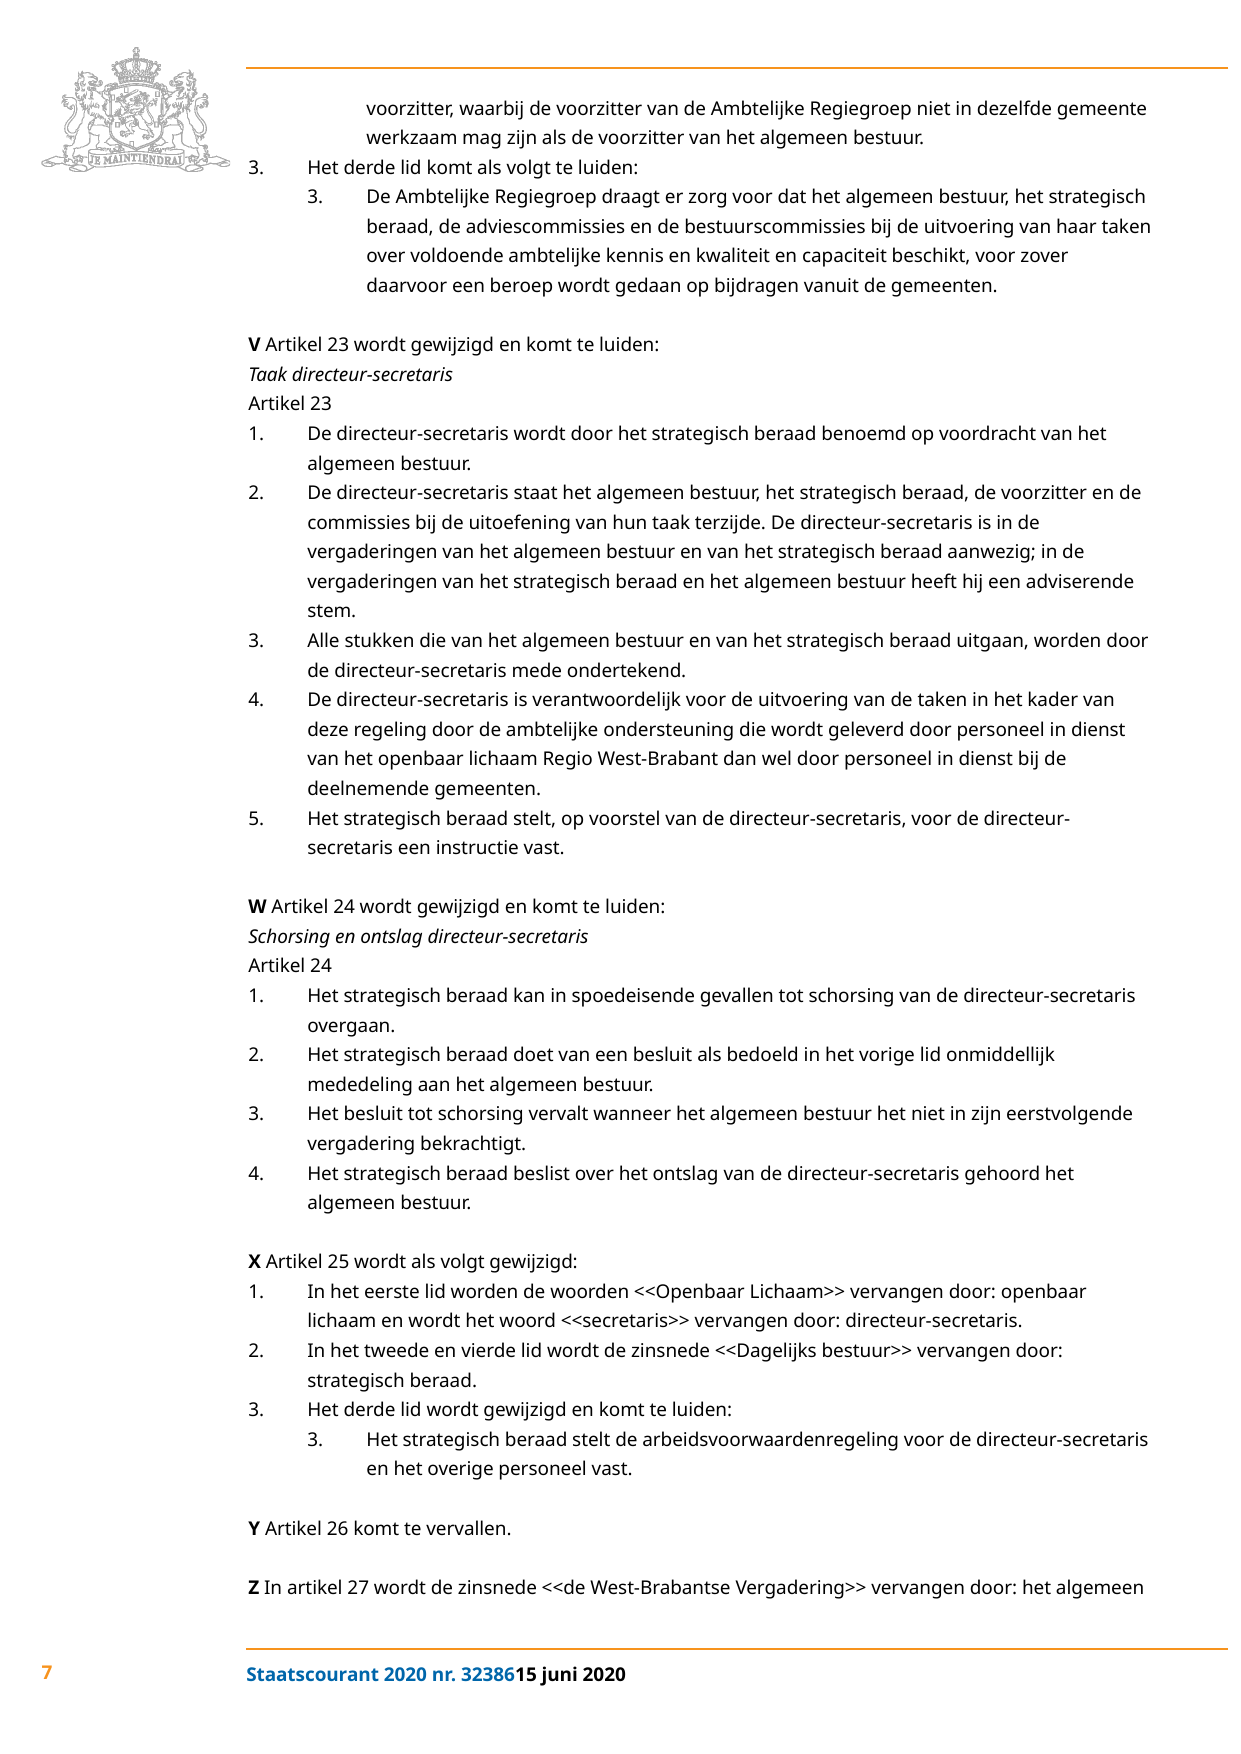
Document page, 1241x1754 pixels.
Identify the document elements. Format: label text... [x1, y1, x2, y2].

text Taak directeur-secretaris [248, 361, 1152, 387]
list voorzitter, waarbij de voorzitter van de Ambtelijke Regiegroep niet in dezelfde gemeente werkzaam mag zijn als de voorzitter van het algemeen bestuur. [307, 95, 1152, 150]
list De directeur-secretaris staat het algemeen bestuur, het strategisch beraad, de voorzitter en de commissies bij de uitoefening van hun taak terzijde. De directeur-secretaris is in de vergaderingen van het algemeen bestuur en van het strategisch beraad aanwezig; in de vergaderingen van het strategisch beraad en het algemeen bestuur heeft hij een adviserende stem. [248, 479, 1152, 623]
text V Artikel 23 wordt gewijzigd en komt te luiden: [248, 331, 1152, 357]
list De directeur-secretaris is verantwoordelijk voor de uitvoering van de taken in het kader van deze regeling door de ambtelijke ondersteuning die wordt geleverd door personeel in dienst van het openbaar lichaam Regio West-Brabant dan wel door personeel in dienst bij de deelnemende gemeenten. [248, 686, 1152, 801]
text Artikel 24 [248, 953, 1152, 978]
text Artikel 23 [248, 391, 1152, 416]
text Z In artikel 27 wordt de zinsnede <<de West-Brabantse Vergadering>> vervangen door: het algemeen [248, 1574, 1152, 1600]
list Het strategisch beraad beslist over het ontslag van de directeur-secretaris gehoord het algemeen bestuur. [248, 1160, 1152, 1215]
list De Ambtelijke Regiegroep draagt er zorg voor dat het algemeen bestuur, het strategisch beraad, de adviescommissies en de bestuurscommissies bij de uitvoering van haar taken over voldoende ambtelijke kennis en kwaliteit en capaciteit beschikt, voor zover daarvoor een beroep wordt gedaan op bijdragen vanuit de gemeenten. [307, 183, 1152, 298]
text W Artikel 24 wordt gewijzigd en komt te luiden: [248, 893, 1152, 919]
list Alle stukken die van het algemeen bestuur en van het strategisch beraad uitgaan, worden door de directeur-secretaris mede ondertekend. [248, 627, 1152, 683]
list In het eerste lid worden de woorden <<Openbaar Lichaam>> vervangen door: openbaar lichaam en wordt het woord <<secretaris>> vervangen door: directeur-secretaris. [248, 1278, 1152, 1333]
text Schorsing en ontslag directeur-secretaris [248, 923, 1152, 949]
list Het besluit tot schorsing vervalt wanneer het algemeen bestuur het niet in zijn eerstvolgende vergadering bekrachtigt. [248, 1101, 1152, 1156]
list Het derde lid wordt gewijzigd en komt te luiden: [248, 1396, 1152, 1422]
list In het tweede en vierde lid wordt de zinsnede <<Dagelijks bestuur>> vervangen door: strategisch beraad. [248, 1337, 1152, 1393]
list Het strategisch beraad stelt de arbeidsvoorwaardenregeling voor de directeur-secretaris en het overige personeel vast. [307, 1426, 1152, 1481]
list Het strategisch beraad doet van een besluit als bedoeld in het vorige lid onmiddellijk mededeling aan het algemeen bestuur. [248, 1041, 1152, 1097]
picture [41, 47, 231, 172]
text X Artikel 25 wordt als volgt gewijzigd: [248, 1248, 1152, 1274]
list Het strategisch beraad stelt, op voorstel van de directeur-secretaris, voor de directeur-secretaris een instructie vast. [248, 805, 1152, 860]
text Y Artikel 26 komt te vervallen. [248, 1515, 1152, 1541]
list De directeur-secretaris wordt door het strategisch beraad benoemd op voordracht van het algemeen bestuur. [248, 420, 1152, 476]
list Het strategisch beraad kan in spoedeisende gevallen tot schorsing van de directeur-secretaris overgaan. [248, 982, 1152, 1038]
list Het derde lid komt als volgt te luiden: [248, 154, 1152, 180]
